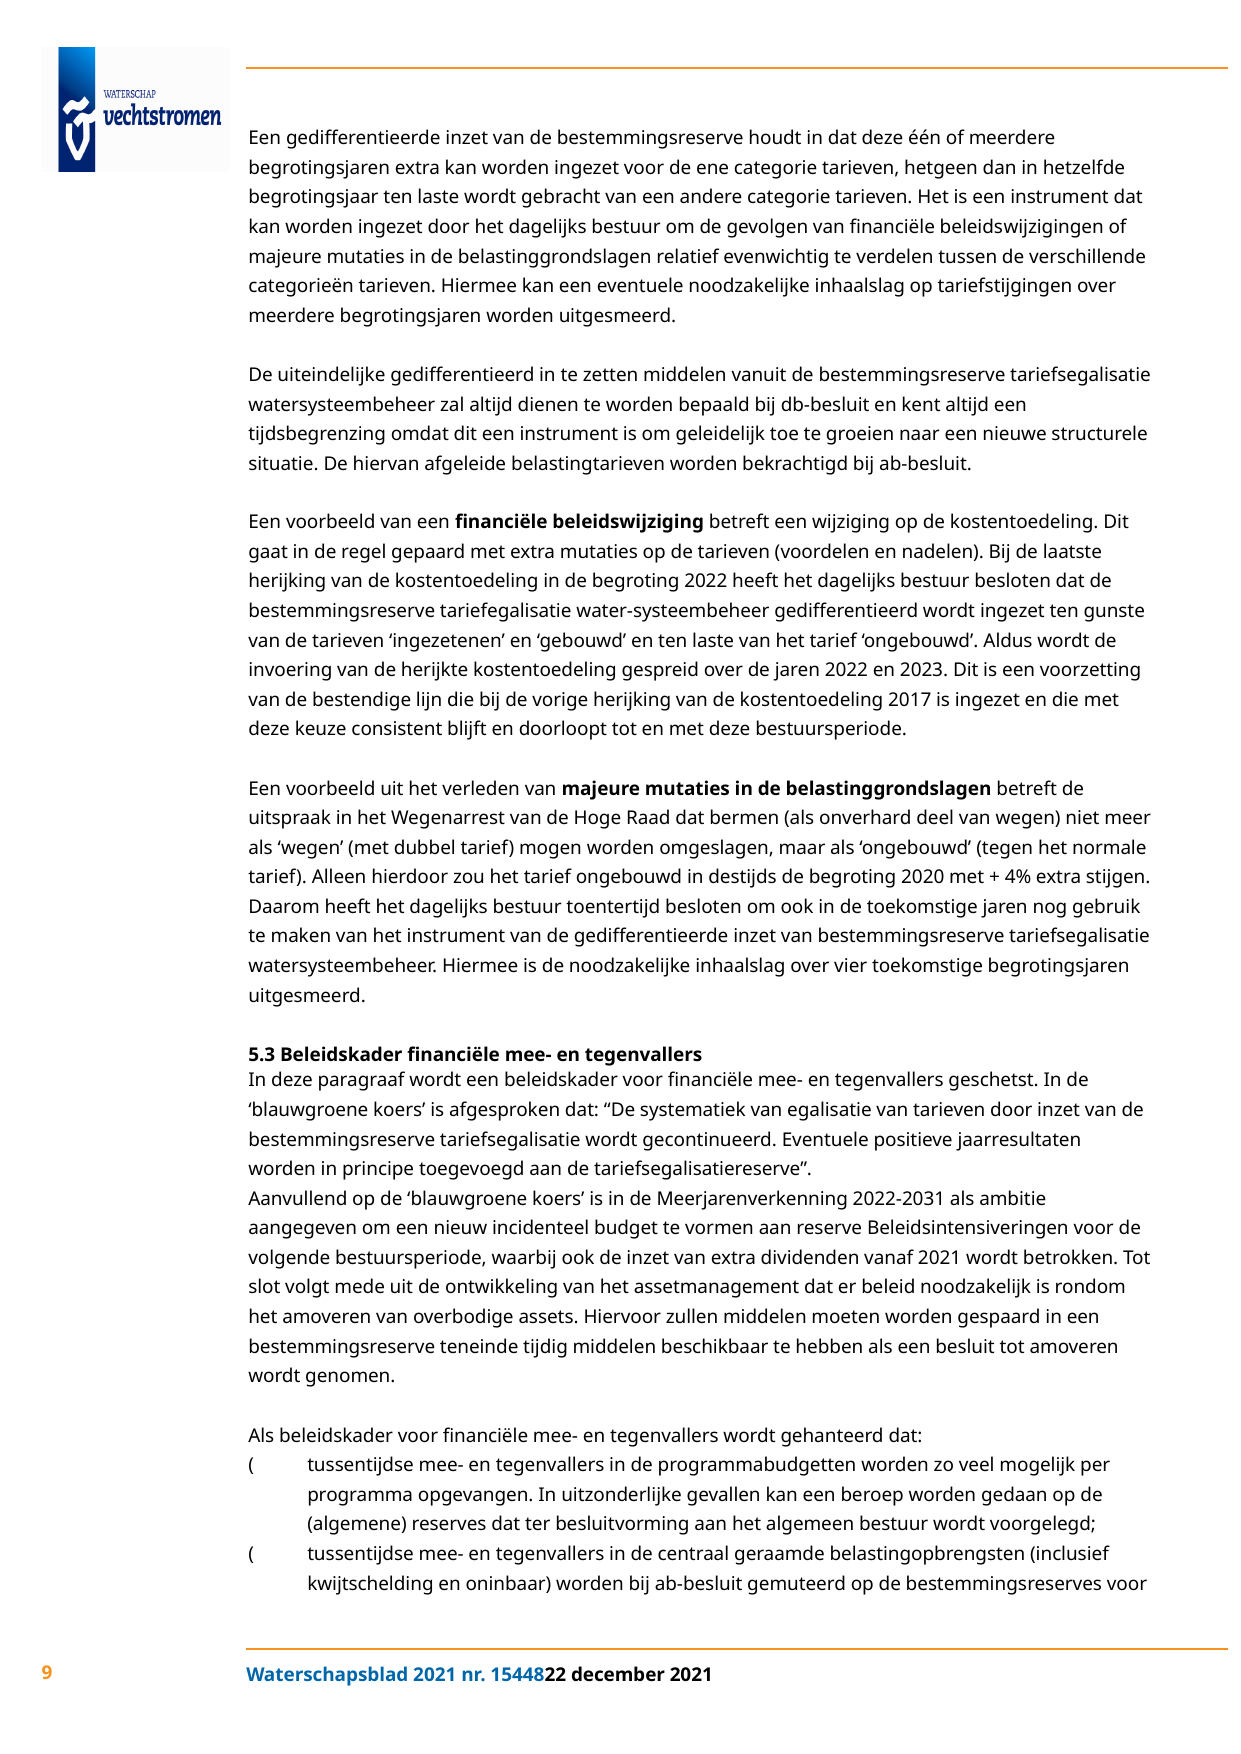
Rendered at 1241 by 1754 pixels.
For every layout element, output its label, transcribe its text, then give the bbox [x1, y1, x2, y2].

text Aanvullend op de ‘blauwgroene koers’ is in de Meerjarenverkenning 2022-2031 als ambitie aangegeven om een nieuw incidenteel budget te vormen aan reserve Beleidsintensiveringen voor de volgende bestuursperiode, waarbij ook de inzet van extra dividenden vanaf 2021 wordt betrokken. Tot slot volgt mede uit de ontwikkeling van het assetmanagement dat er beleid noodzakelijk is rondom het amoveren van overbodige assets. Hiervoor zullen middelen moeten worden gespaard in een bestemmingsreserve teneinde tijdig middelen beschikbaar te hebben als een besluit tot amoveren wordt genomen. [248, 1185, 1152, 1388]
text 5.3 Beleidskader financiële mee- en tegenvallers [248, 1041, 1152, 1067]
table_header Een gedifferentieerde inzet van de bestemmingsreserve houdt in dat deze één of meerdere begrotingsjaren extra kan worden ingezet voor de ene categorie tarieven, hetgeen dan in hetzelfde begrotingsjaar ten laste wordt gebracht van een andere categorie tarieven. Het is een instrument dat kan worden ingezet door het dagelijks bestuur om de gevolgen van financiële beleids­wijzigingen of majeure mutaties in de belasting­grondslagen relatief evenwichtig te verdelen tussen de verschillende categorieën tarieven. Hiermee kan een eventuele noodzakelijke inhaalslag op tariefstijgingen over meerdere begrotingsjaren worden uitgesmeerd. De uiteindelijke gedifferentieerd in te zetten middelen vanuit de bestemmingsreserve tariefsegalisatie water­systeembeheer zal altijd dienen te worden bepaald bij db-besluit en kent altijd een tijdsbegrenzing omdat dit een instrument is om geleidelijk toe te groeien naar een nieuwe structurele situatie. De hiervan afgeleide belasting­tarieven worden bekrachtigd bij ab-besluit. [248, 125, 1152, 476]
picture [41, 47, 231, 172]
text In deze paragraaf wordt een beleidskader voor financiële mee- en tegenvallers geschetst. In de ‘blauwgroene koers’ is afgesproken dat: “De systematiek van egalisatie van tarieven door inzet van de bestemmingsreserve tariefsegalisatie wordt gecontinueerd. Eventuele positieve jaarresultaten worden in principe toegevoegd aan de tariefsegalisatiereserve”. [248, 1067, 1152, 1181]
text Een voorbeeld van een financiële beleidswijziging betreft een wijziging op de kostentoedeling. Dit gaat in de regel gepaard met extra mutaties op de tarieven (voordelen en nadelen). Bij de laatste herijking van de kostentoedeling in de begroting 2022 heeft het dagelijks bestuur besloten dat de bestemmingsreserve tariefegalisatie water-systeembeheer gedifferentieerd wordt ingezet ten gunste van de tarieven ‘ingezetenen’ en ‘gebouwd’ en ten laste van het tarief ‘ongebouwd’. Aldus wordt de invoering van de herijkte kostentoedeling gespreid over de jaren 2022 en 2023. Dit is een voorzetting van de bestendige lijn die bij de vorige herijking van de kostentoedeling 2017 is ingezet en die met deze keuze consistent blijft en doorloopt tot en met deze bestuursperiode. [248, 508, 1152, 741]
table_header Als beleidskader voor financiële mee- en tegenvallers wordt gehanteerd dat: tussentijdse mee- en tegenvallers in de programmabudgetten worden zo veel mogelijk per programma opgevangen. In uitzonderlijke gevallen kan een beroep worden gedaan op de (algemene) reserves dat ter besluit­vorming aan het algemeen bestuur wordt voorgelegd; tussentijdse mee- en tegenvallers in de centraal geraamde belastingopbrengsten (inclusief kwijtschelding en oninbaar) worden bij ab-besluit gemuteerd op de bestemmings­reserves voor [248, 1422, 1152, 1595]
text Een voorbeeld uit het verleden van majeure mutaties in de belastinggrondslagen betreft de uitspraak in het Wegenarrest van de Hoge Raad dat bermen (als onverhard deel van wegen) niet meer als ‘wegen’ (met dubbel tarief) mogen worden omgeslagen, maar als ‘ongebouwd’ (tegen het normale tarief). Alleen hierdoor zou het tarief ongebouwd in destijds de begroting 2020 met + 4% extra stijgen. Daarom heeft het dagelijks bestuur toentertijd besloten om ook in de toekomstige jaren nog gebruik te maken van het instrument van de gedifferentieerde inzet van bestemmingsreserve tariefsegalisatie watersysteembeheer. Hiermee is de noodzakelijke inhaalslag over vier toekomstige begrotingsjaren uitgesmeerd. [248, 775, 1152, 1007]
